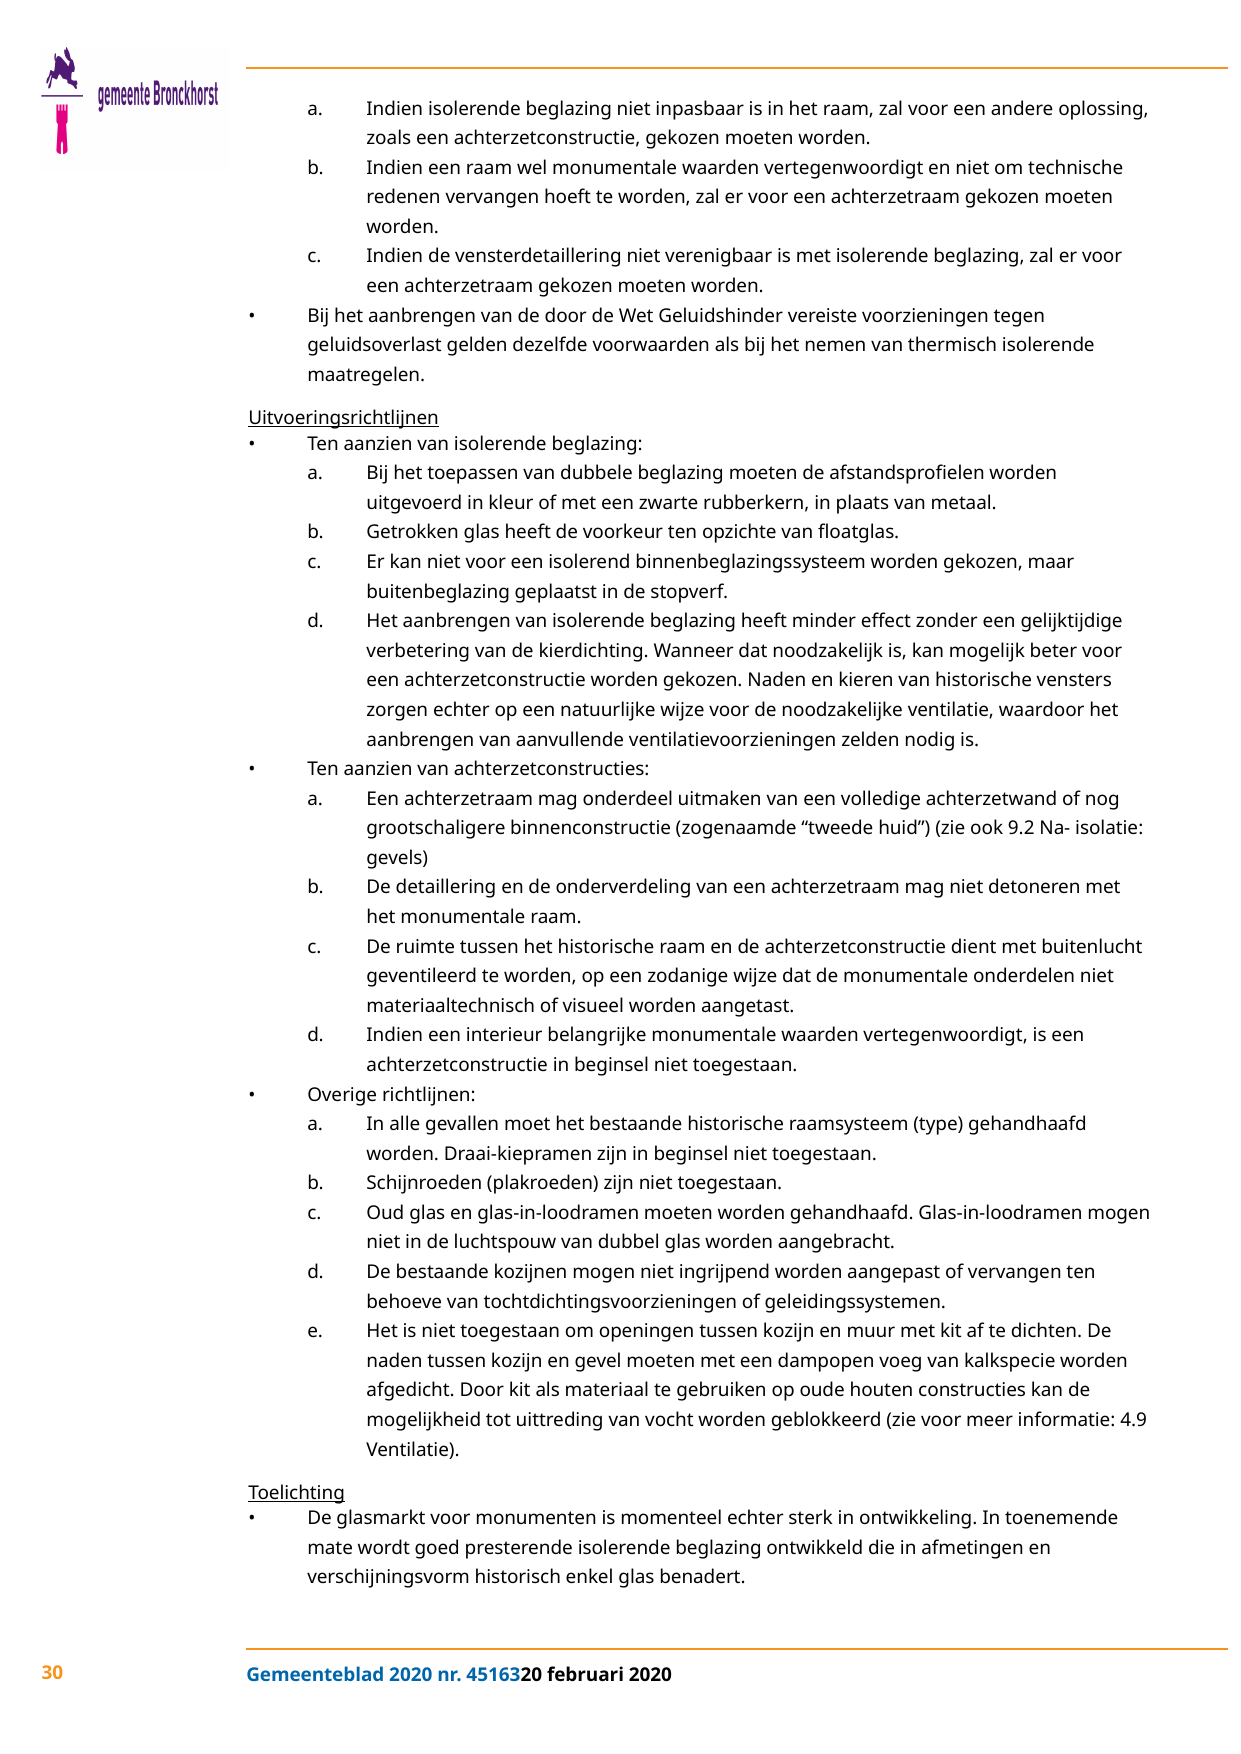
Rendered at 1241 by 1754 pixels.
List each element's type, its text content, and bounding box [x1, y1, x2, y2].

list De bestaande kozijnen mogen niet ingrijpend worden aangepast of vervangen ten behoeve van tochtdichtingsvoorzieningen of geleidingssystemen. [307, 1258, 1152, 1313]
list Indien de vensterdetaillering niet verenigbaar is met isolerende beglazing, zal er voor een achterzetraam gekozen moeten worden. [307, 243, 1152, 298]
list Er kan niet voor een isolerend binnenbeglazingssysteem worden gekozen, maar buitenbeglazing geplaatst in de stopverf. [307, 548, 1152, 603]
list De glasmarkt voor monumenten is momenteel echter sterk in ontwikkeling. In toenemende mate wordt goed presterende isolerende beglazing ontwikkeld die in afmetingen en verschijningsvorm historisch enkel glas benadert. [248, 1504, 1152, 1589]
list Het aanbrengen van isolerende beglazing heeft minder effect zonder een gelijktijdige verbetering van de kierdichting. Wanneer dat noodzakelijk is, kan mogelijk beter voor een achterzetconstructie worden gekozen. Naden en kieren van historische vensters zorgen echter op een natuurlijke wijze voor de noodzakelijke ventilatie, waardoor het aanbrengen van aanvullende ventilatievoorzieningen zelden nodig is. [307, 607, 1152, 751]
list Getrokken glas heeft de voorkeur ten opzichte van floatglas. [307, 519, 1152, 544]
list Overige richtlijnen: [248, 1081, 1152, 1106]
list In alle gevallen moet het bestaande historische raamsysteem (type) gehandhaafd worden. Draai-kiepramen zijn in beginsel niet toegestaan. [307, 1110, 1152, 1166]
list Het is niet toegestaan om openingen tussen kozijn en muur met kit af te dichten. De naden tussen kozijn en gevel moeten met een dampopen voeg van kalkspecie worden afgedicht. Door kit als materiaal te gebruiken op oude houten constructies kan de mogelijkheid tot uittreding van vocht worden geblokkeerd (zie voor meer informatie: 4.9 Ventilatie). [307, 1317, 1152, 1461]
text Uitvoeringsrichtlijnen [248, 404, 1152, 430]
list Bij het aanbrengen van de door de Wet Geluidshinder vereiste voorzieningen tegen geluidsoverlast gelden dezelfde voorwaarden als bij het nemen van thermisch isolerende maatregelen. [248, 302, 1152, 387]
list Indien een interieur belangrijke monumentale waarden vertegenwoordigt, is een achterzetconstructie in beginsel niet toegestaan. [307, 1022, 1152, 1077]
list De detaillering en de onderverdeling van een achterzetraam mag niet detoneren met het monumentale raam. [307, 874, 1152, 929]
picture [41, 47, 231, 172]
list De ruimte tussen het historische raam en de achterzetconstructie dient met buitenlucht geventileerd te worden, op een zodanige wijze dat de monumentale onderdelen niet materiaaltechnisch of visueel worden aangetast. [307, 933, 1152, 1018]
list Indien een raam wel monumentale waarden vertegenwoordigt en niet om technische redenen vervangen hoeft te worden, zal er voor een achterzetraam gekozen moeten worden. [307, 154, 1152, 239]
list Ten aanzien van achterzetconstructies: [248, 755, 1152, 781]
list Indien isolerende beglazing niet inpasbaar is in het raam, zal voor een andere oplossing, zoals een achterzetconstructie, gekozen moeten worden. [307, 95, 1152, 150]
list Ten aanzien van isolerende beglazing: [248, 430, 1152, 456]
list Oud glas en glas-in-loodramen moeten worden gehandhaafd. Glas-in-loodramen mogen niet in de luchtspouw van dubbel glas worden aangebracht. [307, 1199, 1152, 1254]
text Toelichting [248, 1479, 1152, 1504]
list Bij het toepassen van dubbele beglazing moeten de afstandsprofielen worden uitgevoerd in kleur of met een zwarte rubberkern, in plaats van metaal. [307, 459, 1152, 515]
list Schijnroeden (plakroeden) zijn niet toegestaan. [307, 1169, 1152, 1195]
list Een achterzetraam mag onderdeel uitmaken van een volledige achterzetwand of nog grootschaligere binnenconstructie (zogenaamde “tweede huid”) (zie ook 9.2 Na- isolatie: gevels) [307, 785, 1152, 870]
